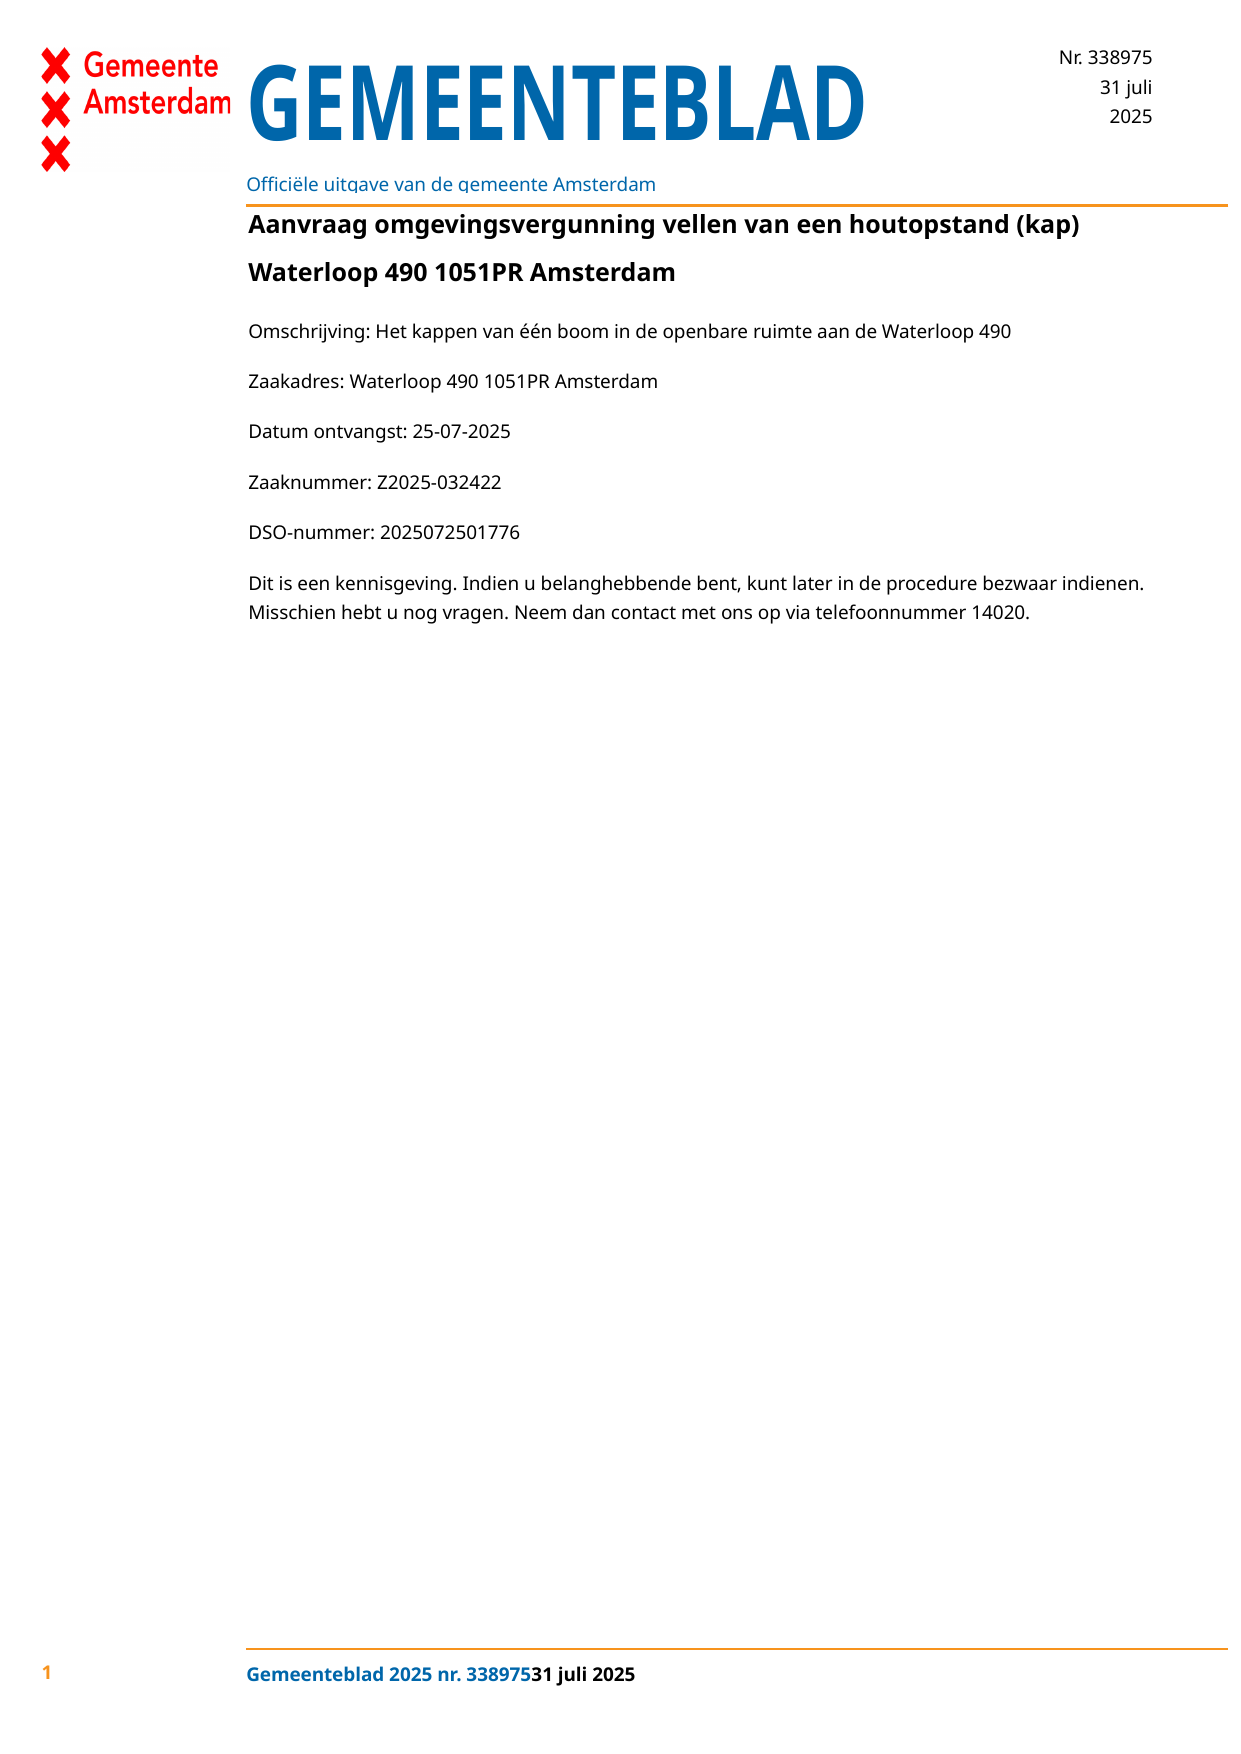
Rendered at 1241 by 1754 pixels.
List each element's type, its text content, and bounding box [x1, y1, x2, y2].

picture [41, 47, 231, 172]
text Datum ontvangst: 25-07-2025 [248, 419, 1152, 444]
text Zaakadres: Waterloop 490 1051PR Amsterdam [248, 368, 1152, 394]
text Aanvraag omgevingsvergunning vellen van een houtopstand (kap) Waterloop 490 1051PR Amsterdam [248, 207, 1152, 288]
text Zaaknummer: Z2025-032422 [248, 469, 1152, 495]
text Omschrijving: Het kappen van één boom in de openbare ruimte aan de Waterloop 490 [248, 318, 1152, 344]
text DSO-nummer: 2025072501776 [248, 519, 1152, 545]
text Dit is een kennisgeving. Indien u belanghebbende bent, kunt later in de procedure bezwaar indienen. Misschien hebt u nog vragen. Neem dan contact met ons op via telefoonnummer 14020. [248, 570, 1152, 625]
